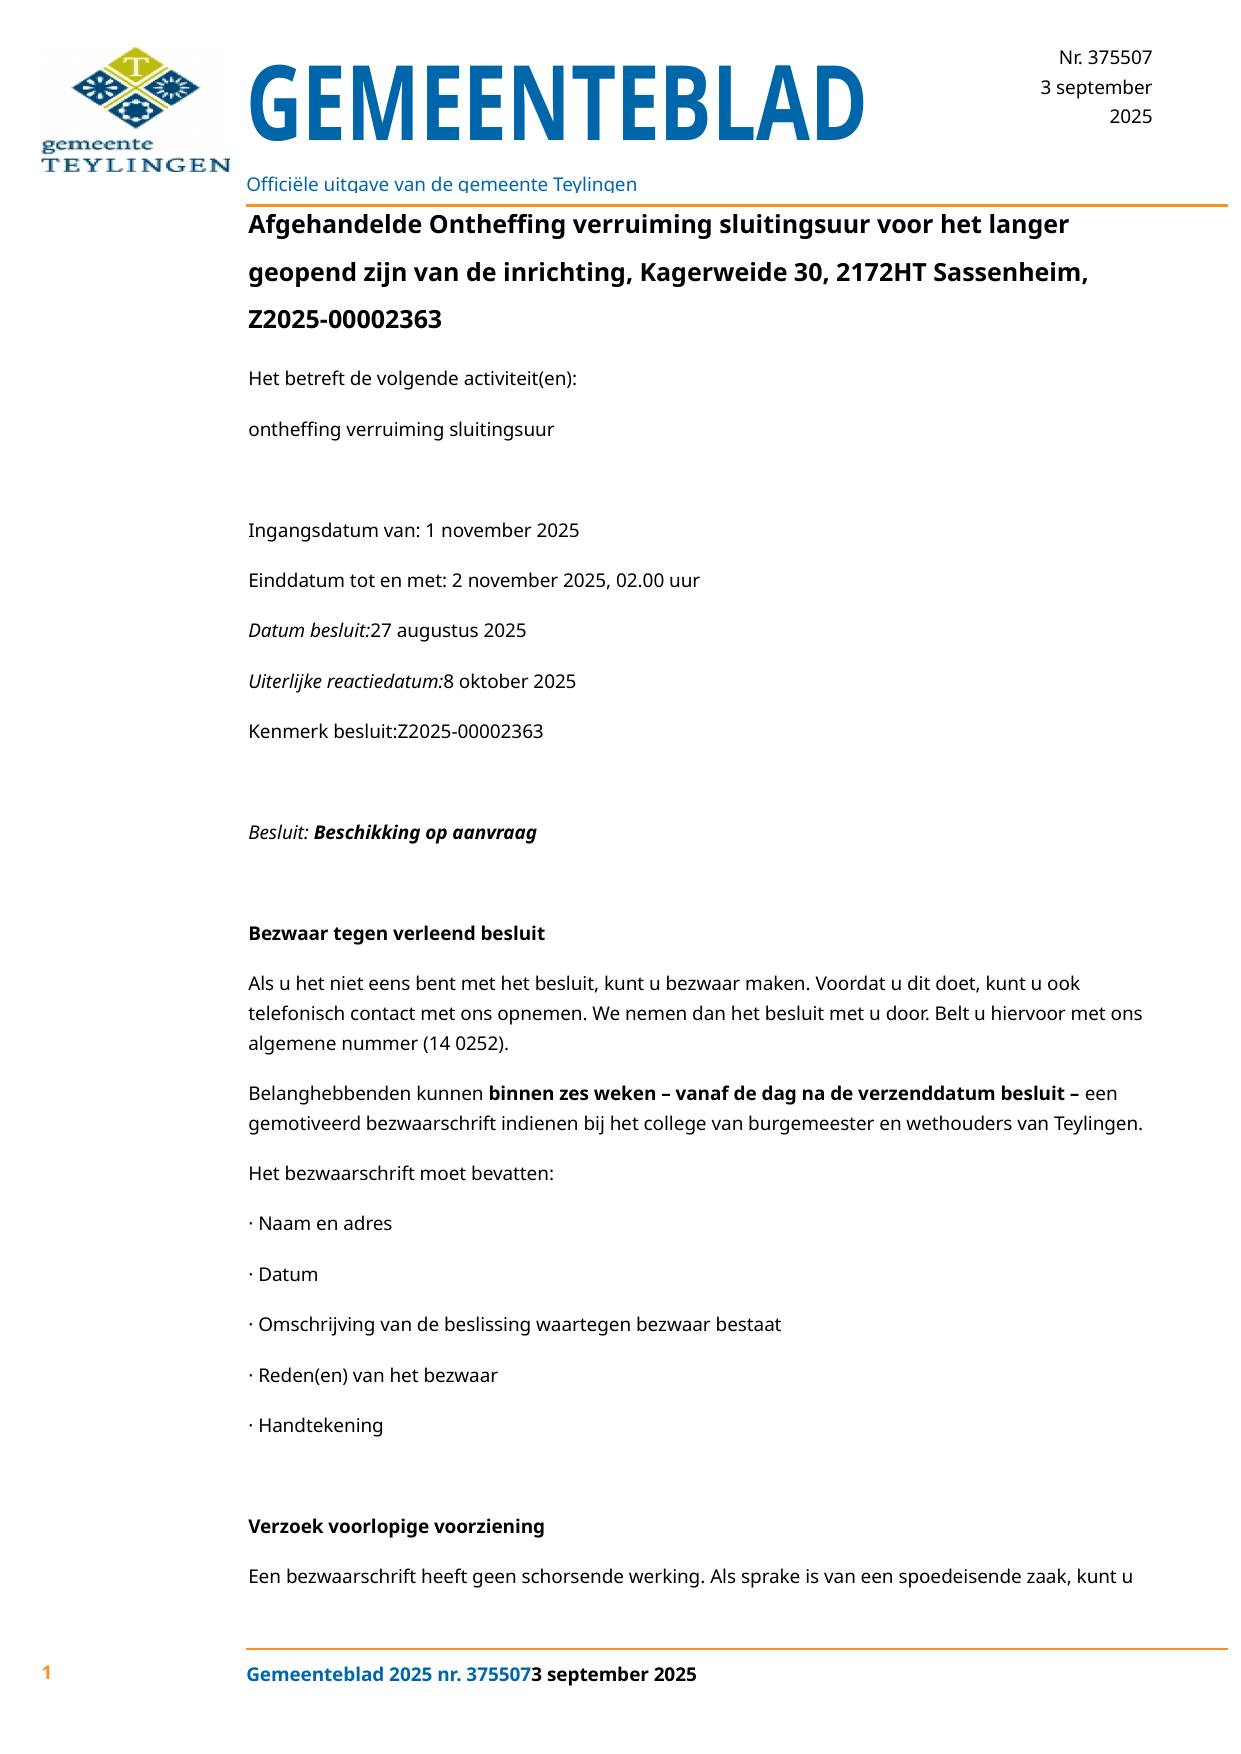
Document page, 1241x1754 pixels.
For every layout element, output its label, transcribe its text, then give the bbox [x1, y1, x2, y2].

text Einddatum tot en met: 2 november 2025, 02.00 uur [248, 567, 1152, 593]
text Bezwaar tegen verleend besluit [248, 920, 1152, 946]
text Een bezwaarschrift heeft geen schorsende werking. Als sprake is van een spoedeisende zaak, kunt u [248, 1563, 1152, 1589]
picture [41, 47, 231, 172]
text Belanghebbenden kunnen binnen zes weken – vanaf de dag na de verzenddatum besluit – een gemotiveerd bezwaarschrift indienen bij het college van burgemeester en wethouders van Teylingen. [248, 1080, 1152, 1135]
text Als u het niet eens bent met het besluit, kunt u bezwaar maken. Voordat u dit doet, kunt u ook telefonisch contact met ons opnemen. We nemen dan het besluit met u door. Belt u hiervoor met ons algemene nummer (14 0252). [248, 971, 1152, 1055]
text · Handtekening [248, 1412, 1152, 1438]
text Ingangsdatum van: 1 november 2025 [248, 517, 1152, 542]
text · Reden(en) van het bezwaar [248, 1362, 1152, 1387]
text Besluit: Beschikking op aanvraag [248, 819, 1152, 845]
text Het betreft de volgende activiteit(en): [248, 366, 1152, 391]
text ontheffing verruiming sluitingsuur [248, 416, 1152, 442]
text Verzoek voorlopige voorziening [248, 1513, 1152, 1539]
text · Datum [248, 1261, 1152, 1287]
text Uiterlijke reactiedatum:8 oktober 2025 [248, 668, 1152, 694]
text · Omschrijving van de beslissing waartegen bezwaar bestaat [248, 1311, 1152, 1337]
text Het bezwaarschrift moet bevatten: [248, 1160, 1152, 1186]
text Kenmerk besluit:Z2025-00002363 [248, 718, 1152, 744]
text · Naam en adres [248, 1211, 1152, 1236]
text Datum besluit:27 augustus 2025 [248, 618, 1152, 643]
text Afgehandelde Ontheffing verruiming sluitingsuur voor het langer geopend zijn van de inrichting, Kagerweide 30, 2172HT Sassenheim, Z2025-00002363 [248, 207, 1152, 336]
